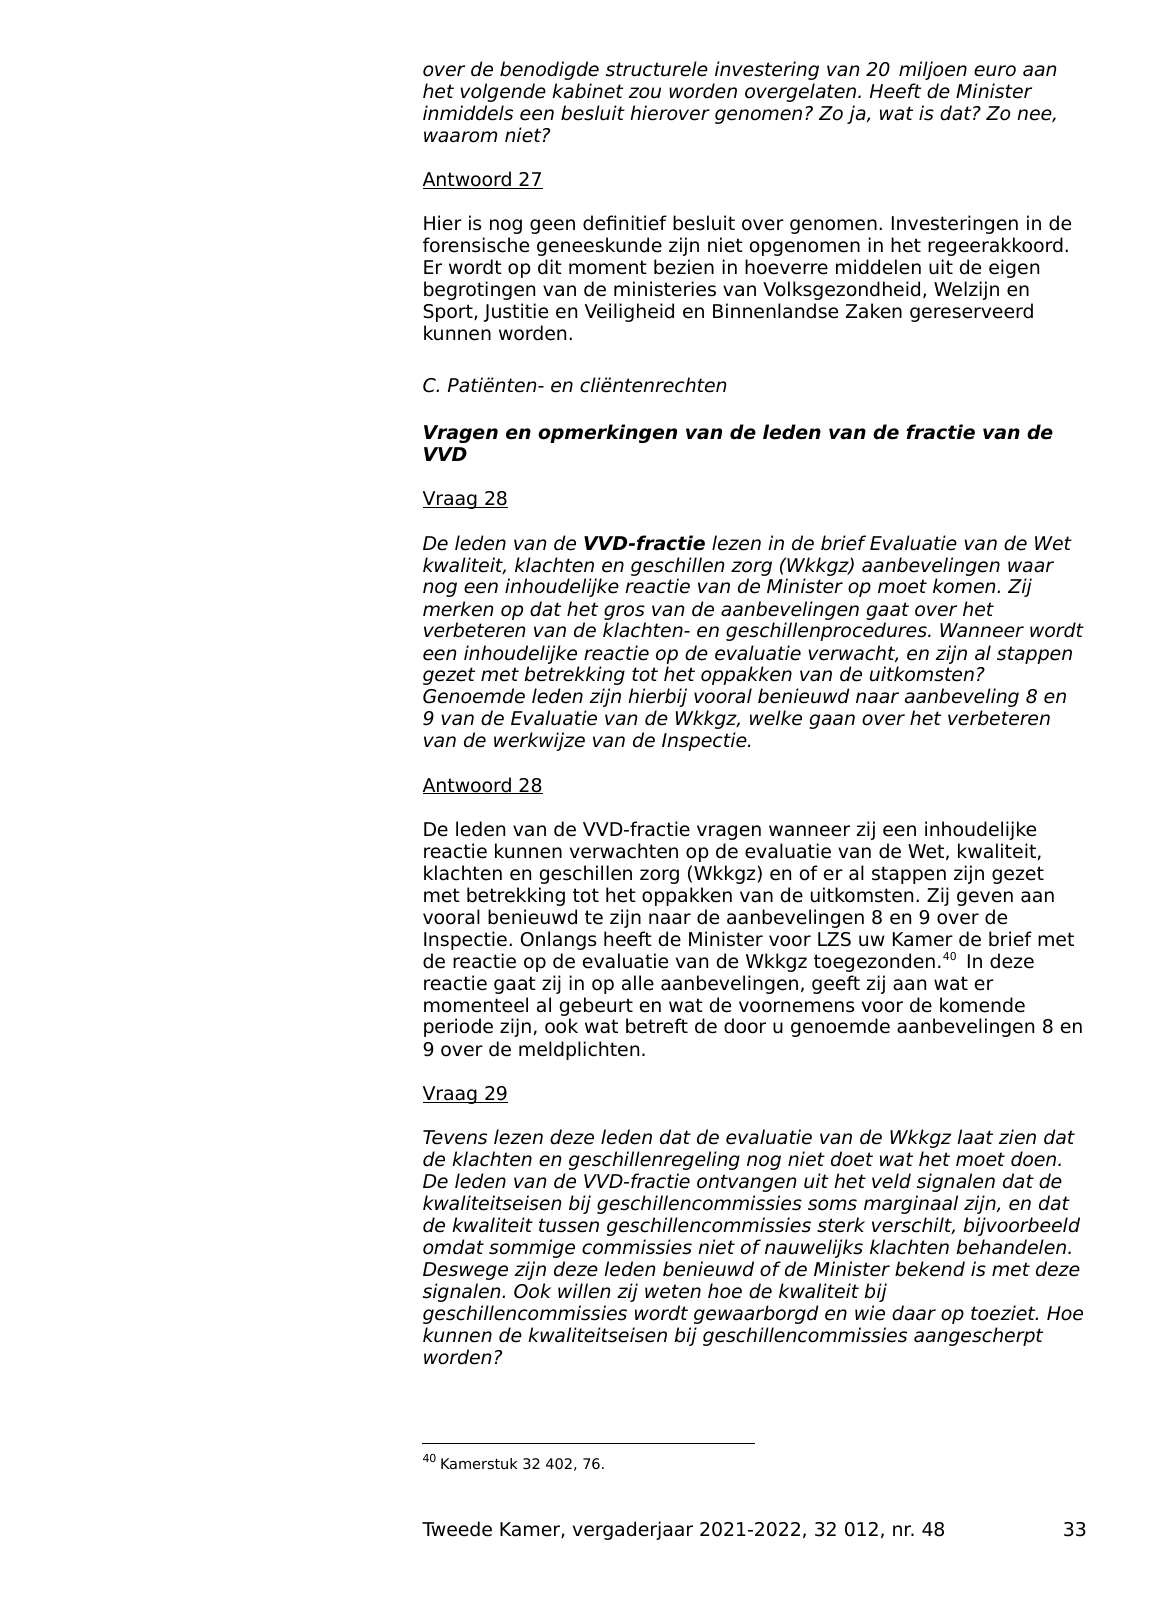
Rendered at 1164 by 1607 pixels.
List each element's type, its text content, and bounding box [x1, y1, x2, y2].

text over de benodigde structurele investering van 20 miljoen euro aan het volgende kabinet zou worden overgelaten. Heeft de Minister inmiddels een besluit hierover genomen? Zo ja, wat is dat? Zo nee, waarom niet? [422, 59, 1087, 147]
subtitle Antwoord 27 [422, 169, 1087, 191]
text Hier is nog geen definitief besluit over genomen. Investeringen in de forensische geneeskunde zijn niet opgenomen in het regeerakkoord. Er wordt op dit moment bezien in hoeverre middelen uit de eigen begrotingen van de ministeries van Volksgezondheid, Welzijn en Sport, Justitie en Veiligheid en Binnenlandse Zaken gereserveerd kunnen worden. [422, 213, 1087, 345]
text Kamerstuk 32 402, 76. [422, 1452, 1087, 1474]
subtitle C. Patiënten- en cliëntenrechten [422, 375, 1087, 397]
subtitle Vragen en opmerkingen van de leden van de fractie van de VVD [422, 422, 1087, 466]
text Tevens lezen deze leden dat de evaluatie van de Wkkgz laat zien dat de klachten en geschillenregeling nog niet doet wat het moet doen. De leden van de VVD-fractie ontvangen uit het veld signalen dat de kwaliteitseisen bij geschillencommissies soms marginaal zijn, en dat de kwaliteit tussen geschillencommissies sterk verschilt, bijvoorbeeld omdat sommige commissies niet of nauwelijks klachten behandelen. Deswege zijn deze leden benieuwd of de Minister bekend is met deze signalen. Ook willen zij weten hoe de kwaliteit bij geschillencommissies wordt gewaarborgd en wie daar op toeziet. Hoe kunnen de kwaliteitseisen bij geschillencommissies aangescherpt worden? [422, 1127, 1087, 1368]
text De leden van de VVD-fractie vragen wanneer zij een inhoudelijke reactie kunnen verwachten op de evaluatie van de Wet, kwaliteit, klachten en geschillen zorg (Wkkgz) en of er al stappen zijn gezet met betrekking tot het oppakken van de uitkomsten. Zij geven aan vooral benieuwd te zijn naar de aanbevelingen 8 en 9 over de Inspectie. Onlangs heeft de Minister voor LZS uw Kamer de brief met de reactie op de evaluatie van de Wkkgz toegezonden. In deze reactie gaat zij in op alle aanbevelingen, geeft zij aan wat er momenteel al gebeurt en wat de voornemens voor de komende periode zijn, ook wat betreft de door u genoemde aanbevelingen 8 en 9 over de meldplichten. [422, 819, 1087, 1060]
subtitle Vraag 28 [422, 488, 1087, 510]
subtitle Antwoord 28 [422, 774, 1087, 796]
subtitle Vraag 29 [422, 1083, 1087, 1104]
text De leden van de VVD-fractie lezen in de brief Evaluatie van de Wet kwaliteit, klachten en geschillen zorg (Wkkgz) aanbevelingen waar nog een inhoudelijke reactie van de Minister op moet komen. Zij merken op dat het gros van de aanbevelingen gaat over het verbeteren van de klachten- en geschillenprocedures. Wanneer wordt een inhoudelijke reactie op de evaluatie verwacht, en zijn al stappen gezet met betrekking tot het oppakken van de uitkomsten? Genoemde leden zijn hierbij vooral benieuwd naar aanbeveling 8 en 9 van de Evaluatie van de Wkkgz, welke gaan over het verbeteren van de werkwijze van de Inspectie. [422, 532, 1087, 752]
